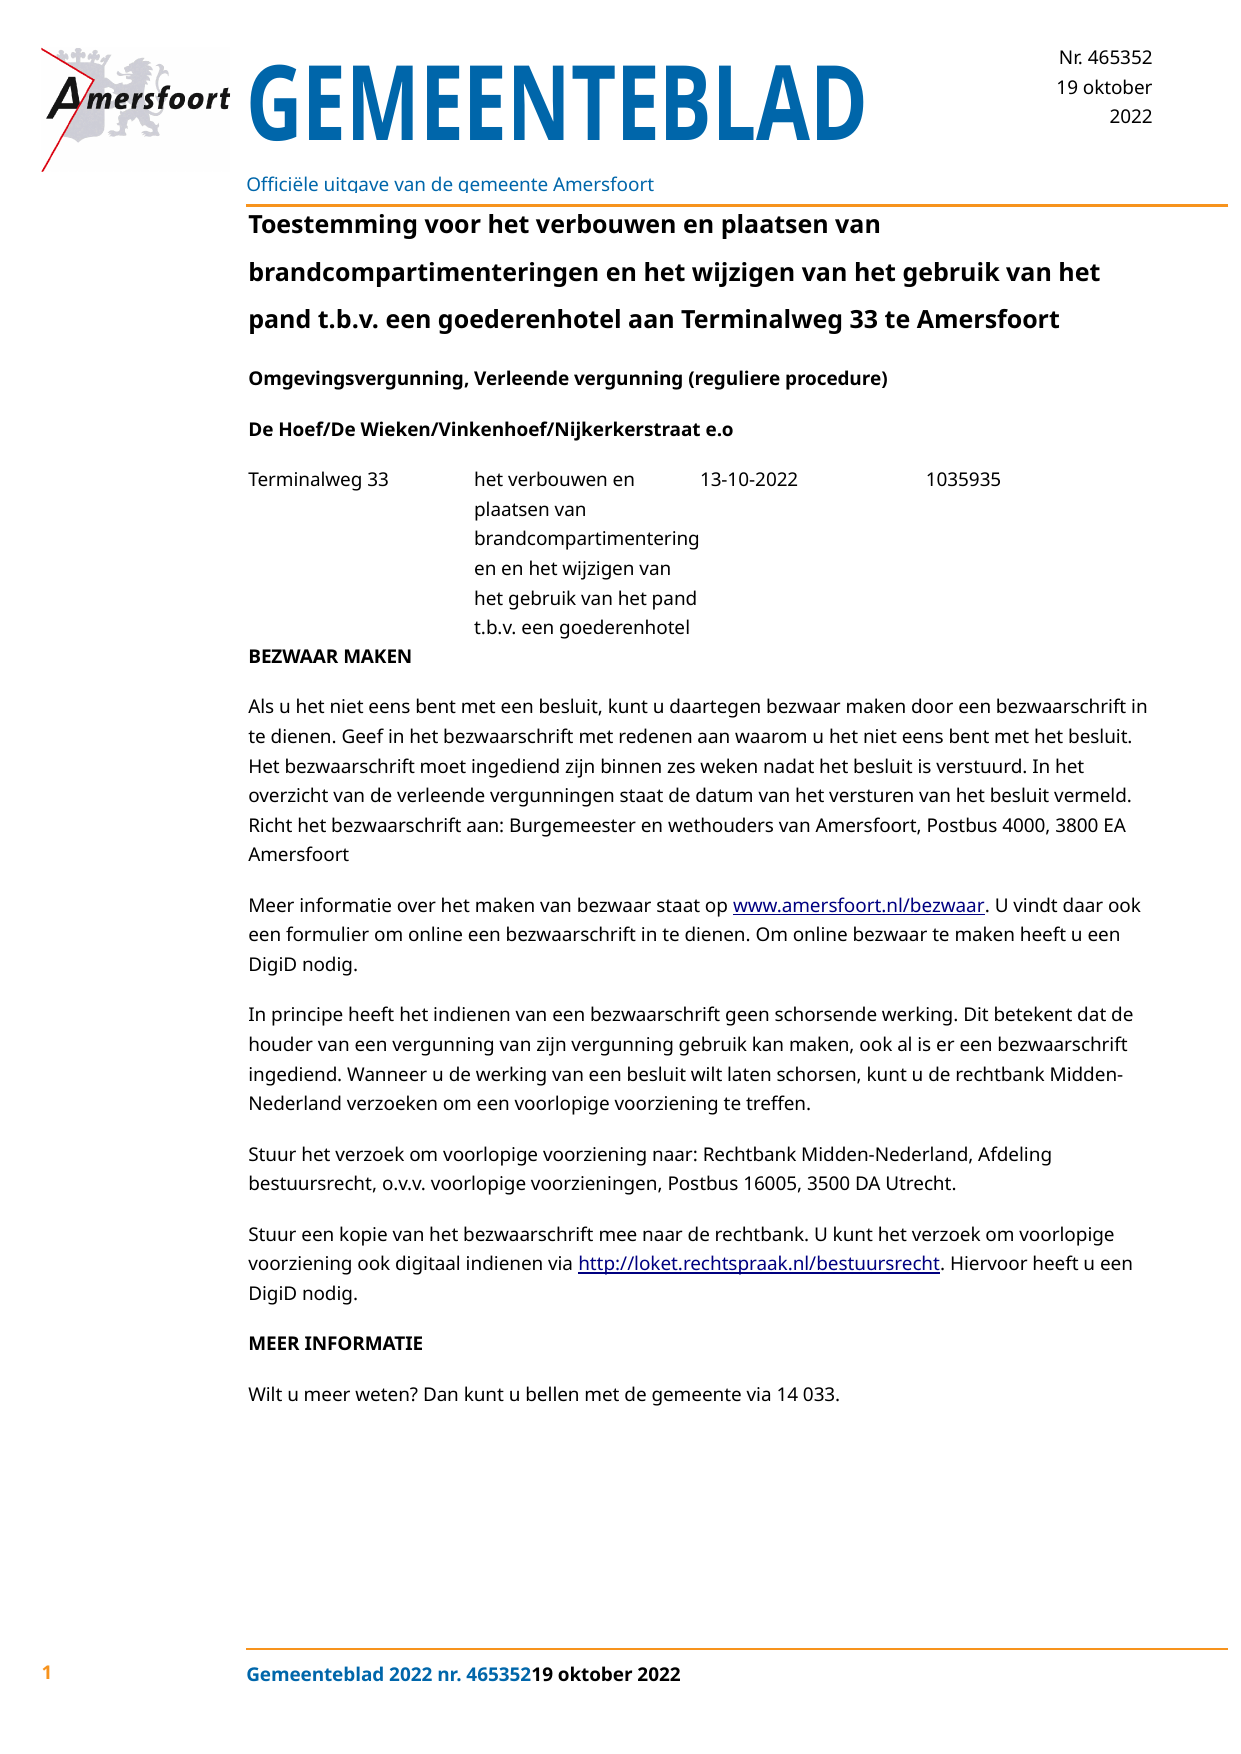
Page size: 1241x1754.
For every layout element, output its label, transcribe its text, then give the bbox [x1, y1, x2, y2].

text De Hoef/De Wieken/Vinkenhoef/Nijkerkerstraat e.o [248, 416, 1152, 442]
text Toestemming voor het verbouwen en plaatsen van brandcompartimenteringen en het wijzigen van het gebruik van het pand t.b.v. een goederenhotel aan Terminalweg 33 te Amersfoort [248, 207, 1152, 336]
table_header 1035935 [926, 466, 1152, 640]
text In principe heeft het indienen van een bezwaarschrift geen schorsende werking. Dit betekent dat de houder van een vergunning van zijn vergunning gebruik kan maken, ook al is er een bezwaarschrift ingediend. Wanneer u de werking van een besluit wilt laten schorsen, kunt u de rechtbank Midden-Nederland verzoeken om een voorlopige voorziening te treffen. [248, 1002, 1152, 1116]
text BEZWAAR MAKEN [248, 643, 1152, 669]
text MEER INFORMATIE [248, 1330, 1152, 1356]
picture [41, 47, 231, 172]
text Stuur het verzoek om voorlopige voorziening naar: Rechtbank Midden-Nederland, Afdeling bestuursrecht, o.v.v. voorlopige voorzieningen, Postbus 16005, 3500 DA Utrecht. [248, 1141, 1152, 1196]
text Als u het niet eens bent met een besluit, kunt u daartegen bezwaar maken door een bezwaarschrift in te dienen. Geef in het bezwaarschrift met redenen aan waarom u het niet eens bent met het besluit. Het bezwaarschrift moet ingediend zijn binnen zes weken nadat het besluit is verstuurd. In het overzicht van de verleende vergunningen staat de datum van het versturen van het besluit vermeld. Richt het bezwaarschrift aan: Burgemeester en wethouders van Amersfoort, Postbus 4000, 3800 EA Amersfoort [248, 694, 1152, 867]
table_header het verbouwen en plaatsen van brandcompartimenteringen en het wijzigen van het gebruik van het pand t.b.v. een goederenhotel [474, 466, 700, 640]
text Wilt u meer weten? Dan kunt u bellen met de gemeente via 14 033. [248, 1381, 1152, 1407]
table_header 13-10-2022 [700, 466, 926, 640]
text Stuur een kopie van het bezwaarschrift mee naar de rechtbank. U kunt het verzoek om voorlopige voorziening ook digitaal indienen via http://loket.rechtspraak.nl/bestuursrecht. Hiervoor heeft u een DigiD nodig. [248, 1221, 1152, 1306]
table_header Terminalweg 33 [248, 466, 474, 640]
text Meer informatie over het maken van bezwaar staat op www.amersfoort.nl/bezwaar. U vindt daar ook een formulier om online een bezwaarschrift in te dienen. Om online bezwaar te maken heeft u een DigiD nodig. [248, 892, 1152, 977]
text Omgevingsvergunning, Verleende vergunning (reguliere procedure) [248, 366, 1152, 391]
